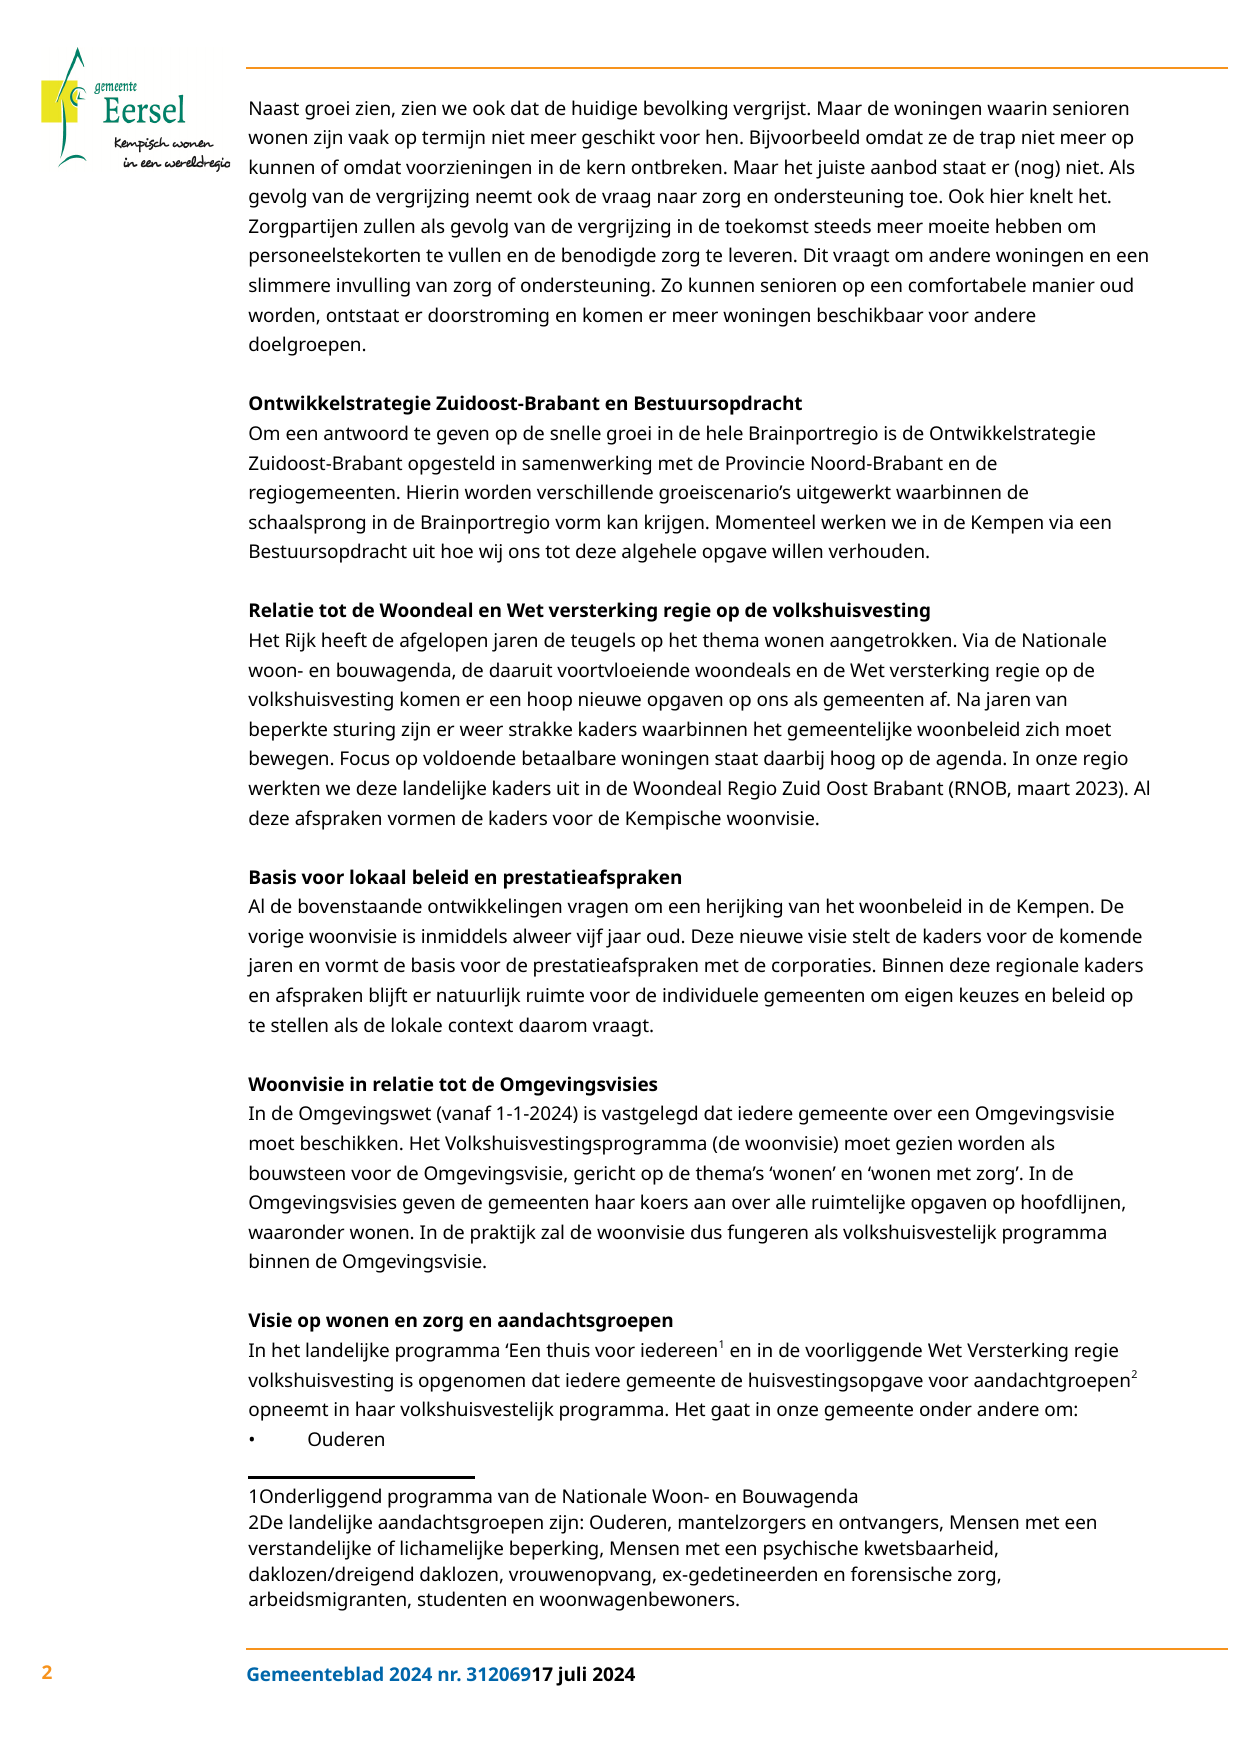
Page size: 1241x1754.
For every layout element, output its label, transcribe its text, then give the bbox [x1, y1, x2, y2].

picture [41, 47, 231, 172]
text Onderliggend programma van de Nationale Woon- en Bouwagenda [248, 1483, 1152, 1509]
text Naast groei zien, zien we ook dat de huidige bevolking vergrijst. Maar de woningen waarin senioren wonen zijn vaak op termijn niet meer geschikt voor hen. Bijvoorbeeld omdat ze de trap niet meer op kunnen of omdat voorzieningen in de kern ontbreken. Maar het juiste aanbod staat er (nog) niet. Als gevolg van de vergrijzing neemt ook de vraag naar zorg en ondersteuning toe. Ook hier knelt het. Zorgpartijen zullen als gevolg van de vergrijzing in de toekomst steeds meer moeite hebben om personeelstekorten te vullen en de benodigde zorg te leveren. Dit vraagt om andere woningen en een slimmere invulling van zorg of ondersteuning. Zo kunnen senioren op een comfortabele manier oud worden, ontstaat er doorstroming en komen er meer woningen beschikbaar voor andere doelgroepen. [248, 95, 1152, 357]
list Ouderen [248, 1426, 1152, 1452]
text In het landelijke programma ‘Een thuis voor iedereen en in de voorliggende Wet Versterking regie volkshuisvesting is opgenomen dat iedere gemeente de huisvestingsopgave voor aandachtgroepen opneemt in haar volkshuisvestelijk programma. Het gaat in onze gemeente onder andere om: [248, 1337, 1152, 1422]
text Al de bovenstaande ontwikkelingen vragen om een herijking van het woonbeleid in de Kempen. De vorige woonvisie is inmiddels alweer vijf jaar oud. Deze nieuwe visie stelt de kaders voor de komende jaren en vormt de basis voor de prestatieafspraken met de corporaties. Binnen deze regionale kaders en afspraken blijft er natuurlijk ruimte voor de individuele gemeenten om eigen keuzes en beleid op te stellen als de lokale context daarom vraagt. [248, 893, 1152, 1038]
text Ontwikkelstrategie Zuidoost-Brabant en Bestuursopdracht [248, 391, 1152, 416]
text Het Rijk heeft de afgelopen jaren de teugels op het thema wonen aangetrokken. Via de Nationale woon- en bouwagenda, de daaruit voortvloeiende woondeals en de Wet versterking regie op de volkshuisvesting komen er een hoop nieuwe opgaven op ons als gemeenten af. Na jaren van beperkte sturing zijn er weer strakke kaders waarbinnen het gemeentelijke woonbeleid zich moet bewegen. Focus op voldoende betaalbare woningen staat daarbij hoog op de agenda. In onze regio werkten we deze landelijke kaders uit in de Woondeal Regio Zuid Oost Brabant (RNOB, maart 2023). Al deze afspraken vormen de kaders voor de Kempische woonvisie. [248, 627, 1152, 831]
text Woonvisie in relatie tot de Omgevingsvisies [248, 1071, 1152, 1097]
text Basis voor lokaal beleid en prestatieafspraken [248, 864, 1152, 890]
text Relatie tot de Woondeal en Wet versterking regie op de volkshuisvesting [248, 598, 1152, 623]
text In de Omgevingswet (vanaf 1-1-2024) is vastgelegd dat iedere gemeente over een Omgevingsvisie moet beschikken. Het Volkshuisvestingsprogramma (de woonvisie) moet gezien worden als bouwsteen voor de Omgevingsvisie, gericht op de thema’s ‘wonen’ en ‘wonen met zorg’. In de Omgevingsvisies geven de gemeenten haar koers aan over alle ruimtelijke opgaven op hoofdlijnen, waaronder wonen. In de praktijk zal de woonvisie dus fungeren als volkshuisvestelijk programma binnen de Omgevingsvisie. [248, 1101, 1152, 1274]
text Om een antwoord te geven op de snelle groei in de hele Brainportregio is de Ontwikkelstrategie Zuidoost-Brabant opgesteld in samenwerking met de Provincie Noord-Brabant en de regiogemeenten. Hierin worden verschillende groeiscenario’s uitgewerkt waarbinnen de schaalsprong in de Brainportregio vorm kan krijgen. Momenteel werken we in de Kempen via een Bestuursopdracht uit hoe wij ons tot deze algehele opgave willen verhouden. [248, 420, 1152, 564]
text Visie op wonen en zorg en aandachtsgroepen [248, 1308, 1152, 1333]
text De landelijke aandachtsgroepen zijn: Ouderen, mantelzorgers en ontvangers, Mensen met een verstandelijke of lichamelijke beperking, Mensen met een psychische kwetsbaarheid, daklozen/dreigend daklozen, vrouwenopvang, ex-gedetineerden en forensische zorg, arbeidsmigranten, studenten en woonwagenbewoners. [248, 1509, 1152, 1612]
